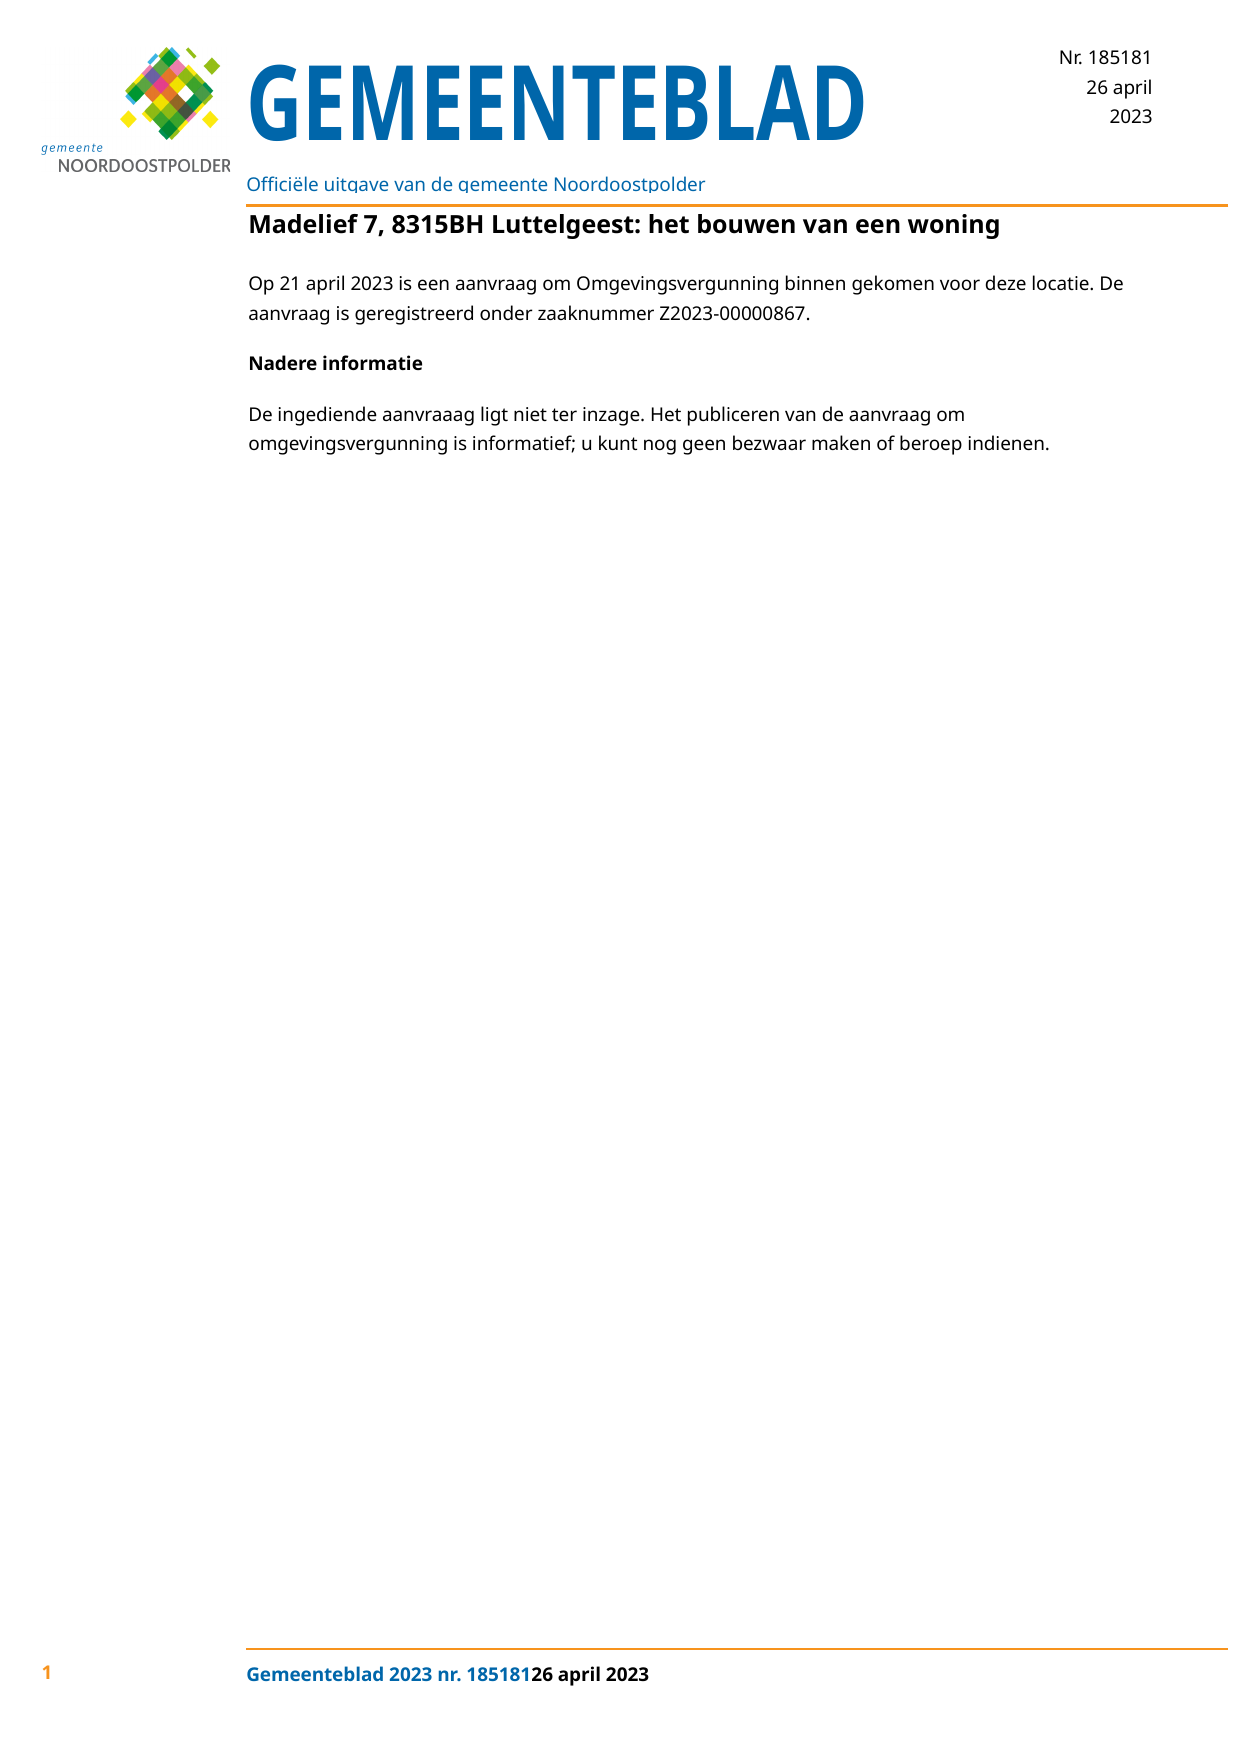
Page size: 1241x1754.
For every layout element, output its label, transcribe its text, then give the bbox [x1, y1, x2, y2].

text De ingediende aanvraaag ligt niet ter inzage. Het publiceren van de aanvraag om omgevingsvergunning is informatief; u kunt nog geen bezwaar maken of beroep indienen. [248, 401, 1152, 456]
text Madelief 7, 8315BH Luttelgeest: het bouwen van een woning [248, 207, 1152, 241]
text Op 21 april 2023 is een aanvraag om Omgevingsvergunning binnen gekomen voor deze locatie. De aanvraag is geregistreerd onder zaaknummer Z2023-00000867. [248, 270, 1152, 326]
picture [41, 47, 231, 172]
text Nadere informatie [248, 350, 1152, 376]
